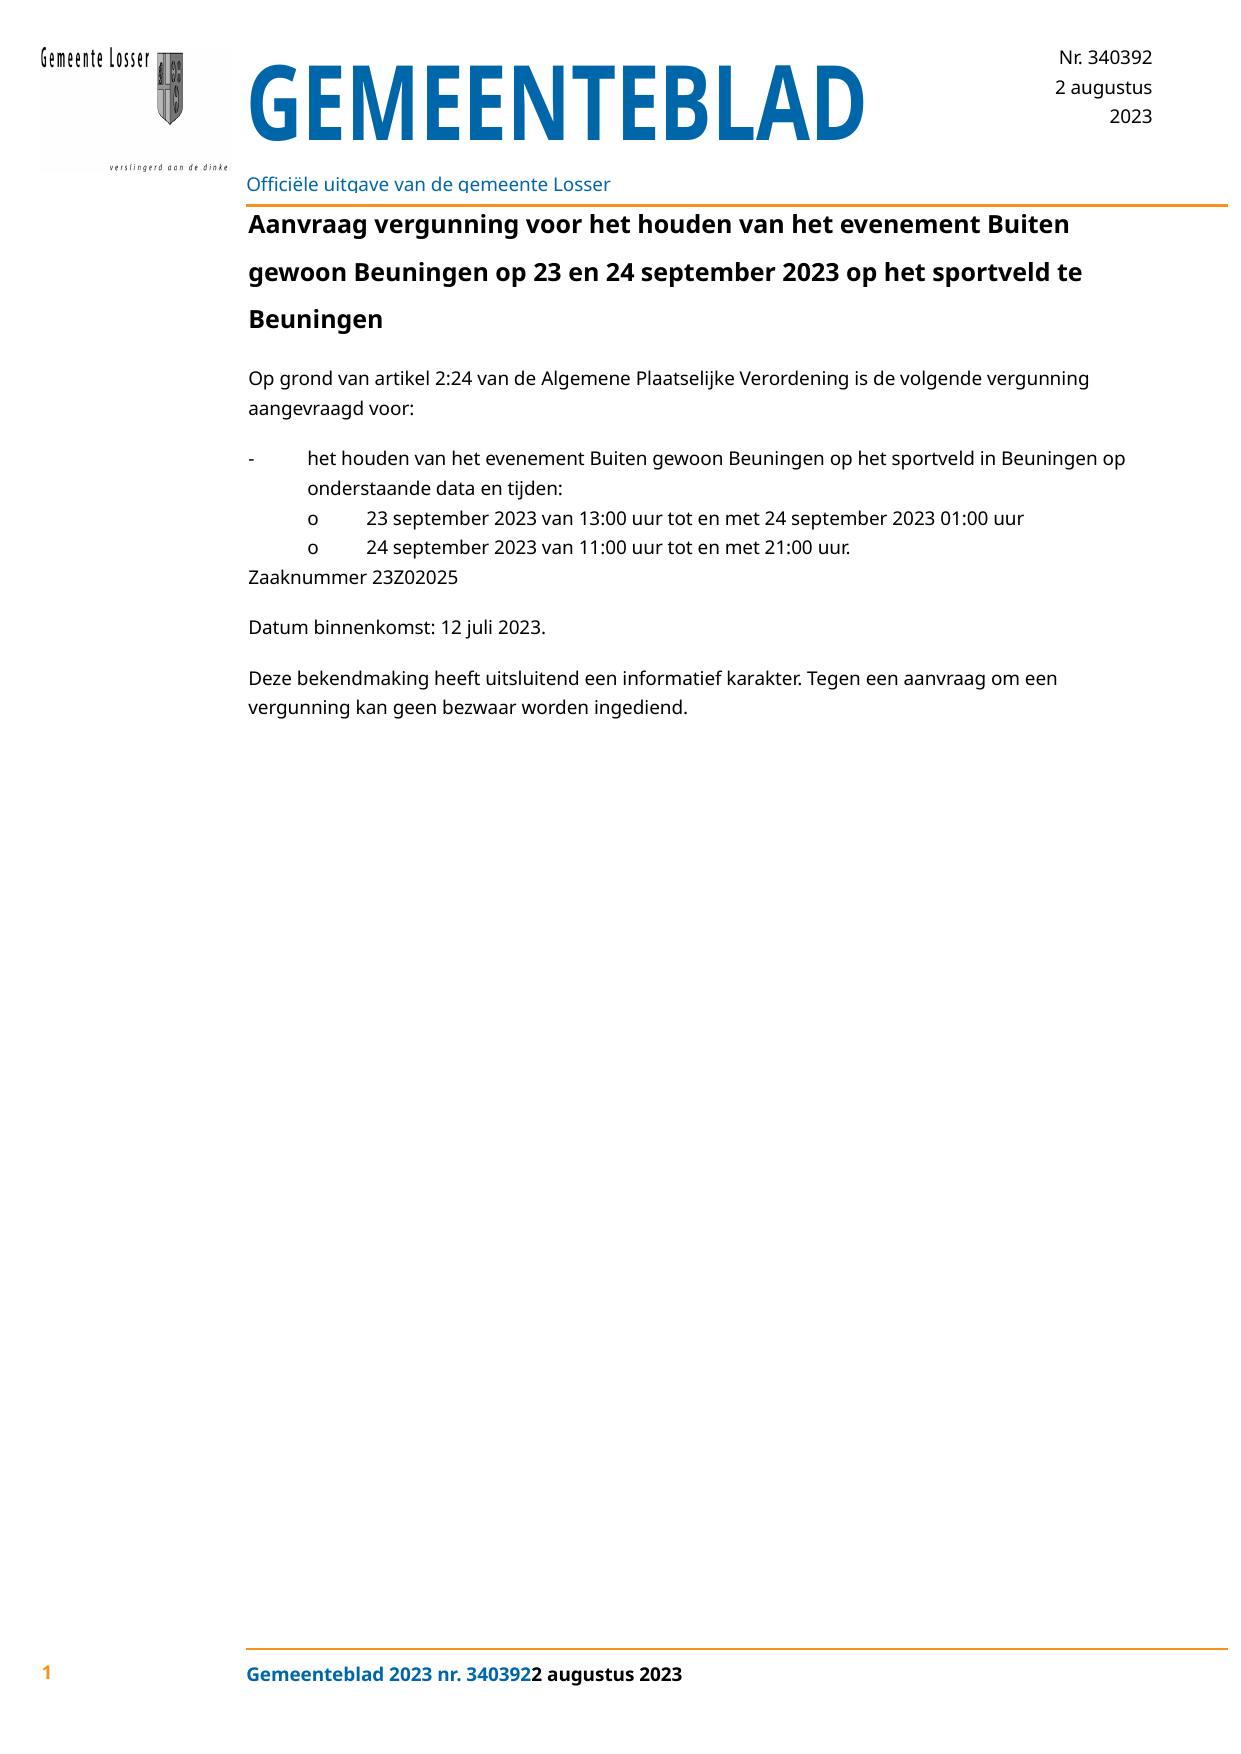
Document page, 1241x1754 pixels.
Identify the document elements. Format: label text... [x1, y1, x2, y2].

list 23 september 2023 van 13:00 uur tot en met 24 september 2023 01:00 uur [307, 505, 1152, 530]
picture [41, 47, 231, 172]
list 24 september 2023 van 11:00 uur tot en met 21:00 uur. [307, 534, 1152, 560]
text Op grond van artikel 2:24 van de Algemene Plaatselijke Verordening is de volgende vergunning aangevraagd voor: [248, 366, 1152, 421]
list het houden van het evenement Buiten gewoon Beuningen op het sportveld in Beuningen op onderstaande data en tijden: [248, 446, 1152, 501]
text Aanvraag vergunning voor het houden van het evenement Buiten gewoon Beuningen op 23 en 24 september 2023 op het sportveld te Beuningen [248, 207, 1152, 336]
text Deze bekendmaking heeft uitsluitend een informatief karakter. Tegen een aanvraag om een vergunning kan geen bezwaar worden ingediend. [248, 665, 1152, 720]
text Datum binnenkomst: 12 juli 2023. [248, 614, 1152, 640]
text Zaaknummer 23Z02025 [248, 564, 1152, 589]
